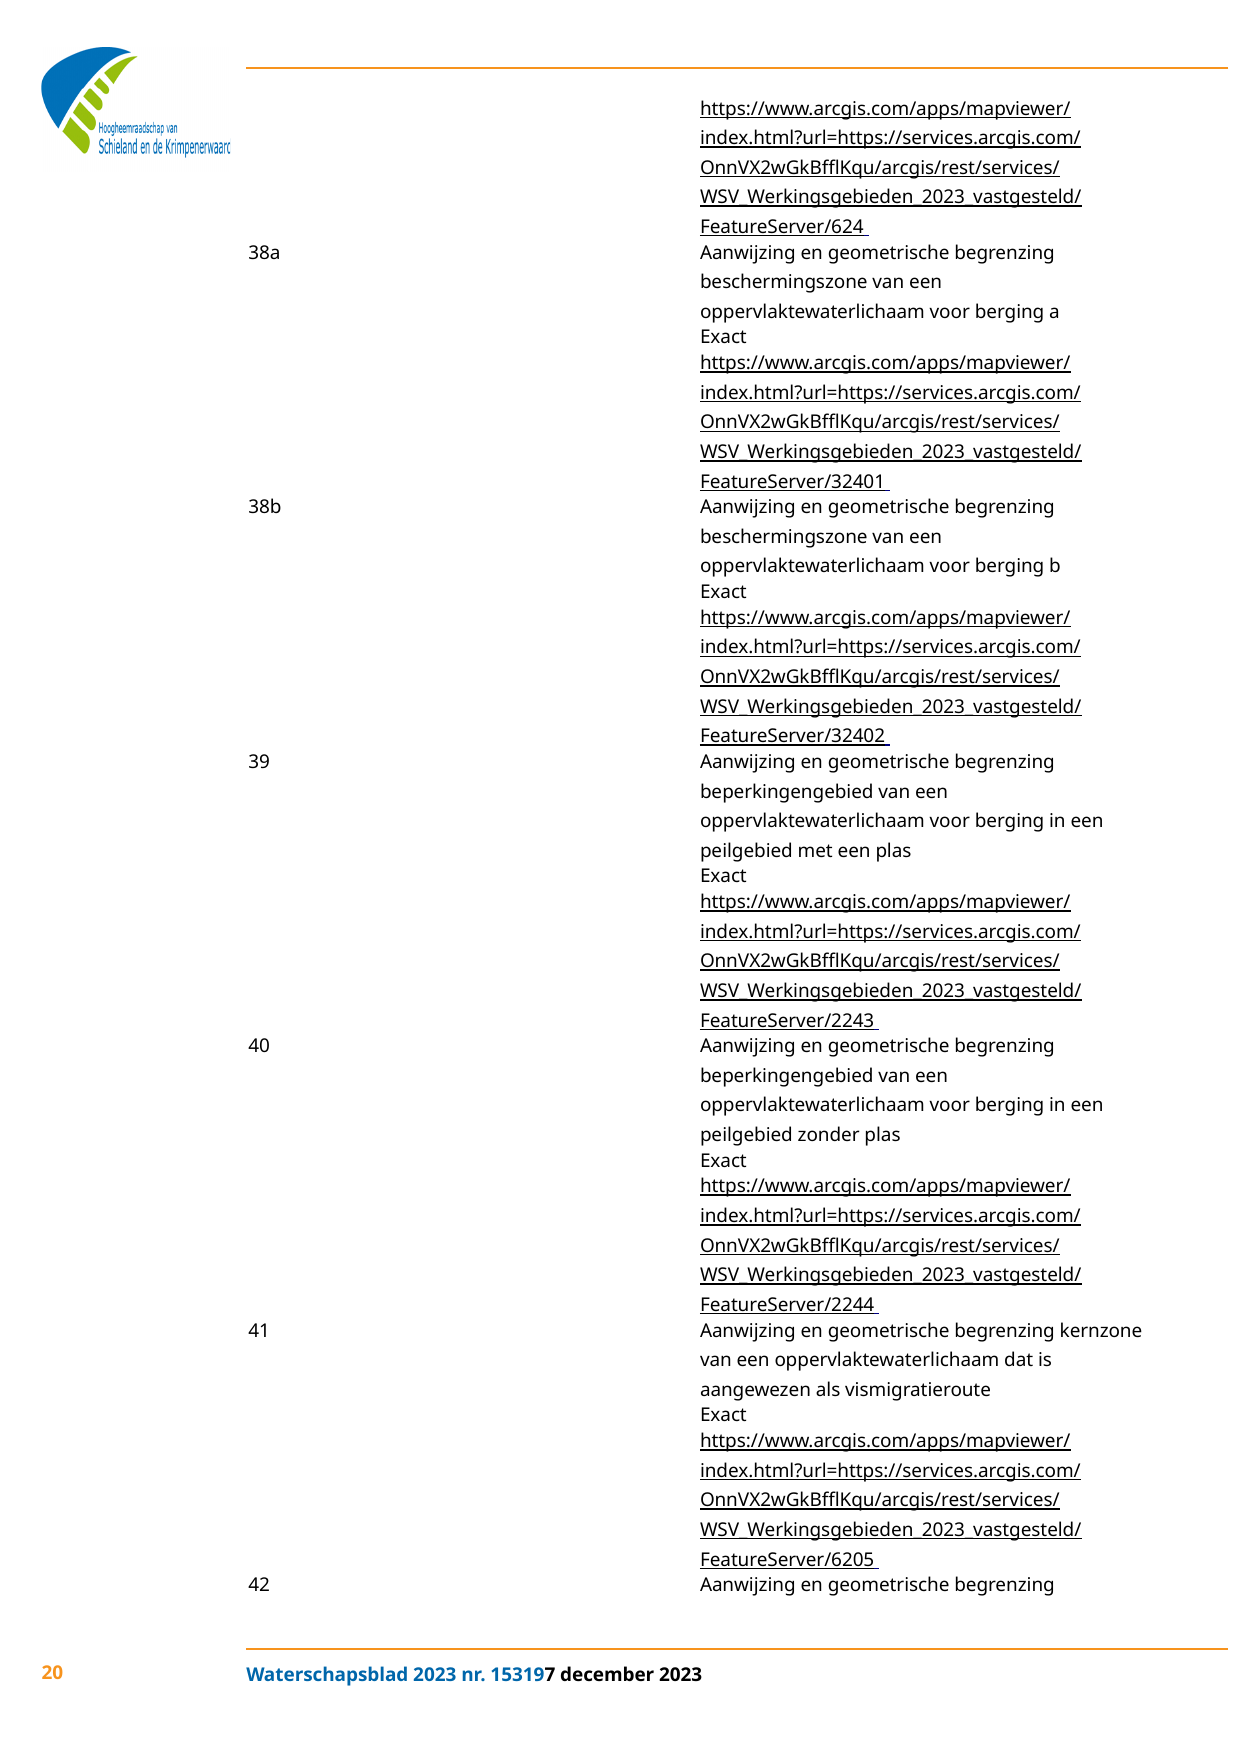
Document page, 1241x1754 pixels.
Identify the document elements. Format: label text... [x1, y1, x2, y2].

table_cell https://www.arcgis.com/apps/mapviewer/index.html?url=https://services.arcgis.com/OnnVX2wGkBfflKqu/arcgis/rest/services/WSV_Werkingsgebieden_2023_vastgesteld/FeatureServer/6205 [700, 1428, 1152, 1571]
table_cell Exact [700, 1402, 1152, 1427]
table_cell Aanwijzing en geometrische begrenzing kernzone van een oppervlaktewaterlichaam dat is aangewezen als vismigratieroute [700, 1317, 1152, 1402]
table_cell 42 [248, 1571, 700, 1597]
table_cell https://www.arcgis.com/apps/mapviewer/index.html?url=https://services.arcgis.com/OnnVX2wGkBfflKqu/arcgis/rest/services/WSV_Werkingsgebieden_2023_vastgesteld/FeatureServer/2243 [700, 889, 1152, 1032]
table_cell [248, 95, 700, 239]
table_cell 38b [248, 494, 700, 748]
table_cell 41 [248, 1317, 700, 1571]
table_cell Exact [700, 324, 1152, 349]
table_cell Aanwijzing en geometrische begrenzing [700, 1571, 1152, 1597]
table_cell https://www.arcgis.com/apps/mapviewer/index.html?url=https://services.arcgis.com/OnnVX2wGkBfflKqu/arcgis/rest/services/WSV_Werkingsgebieden_2023_vastgesteld/FeatureServer/32401 [700, 350, 1152, 493]
table_cell Exact [700, 1147, 1152, 1173]
table_cell Exact [700, 579, 1152, 604]
table_cell Aanwijzing en geometrische begrenzing beschermingszone van een oppervlaktewaterlichaam voor berging b [700, 494, 1152, 578]
table_cell https://www.arcgis.com/apps/mapviewer/index.html?url=https://services.arcgis.com/OnnVX2wGkBfflKqu/arcgis/rest/services/WSV_Werkingsgebieden_2023_vastgesteld/FeatureServer/624 [700, 95, 1152, 239]
table_cell Aanwijzing en geometrische begrenzing beperkingengebied van een oppervlaktewaterlichaam voor berging in een peilgebied met een plas [700, 748, 1152, 863]
table_cell https://www.arcgis.com/apps/mapviewer/index.html?url=https://services.arcgis.com/OnnVX2wGkBfflKqu/arcgis/rest/services/WSV_Werkingsgebieden_2023_vastgesteld/FeatureServer/2244 [700, 1173, 1152, 1317]
table_cell Aanwijzing en geometrische begrenzing beperkingengebied van een oppervlaktewaterlichaam voor berging in een peilgebied zonder plas [700, 1033, 1152, 1147]
table_cell 40 [248, 1033, 700, 1317]
table_cell Aanwijzing en geometrische begrenzing beschermingszone van een oppervlaktewaterlichaam voor berging a [700, 239, 1152, 324]
table_cell 39 [248, 748, 700, 1032]
table_cell https://www.arcgis.com/apps/mapviewer/index.html?url=https://services.arcgis.com/OnnVX2wGkBfflKqu/arcgis/rest/services/WSV_Werkingsgebieden_2023_vastgesteld/FeatureServer/32402 [700, 604, 1152, 748]
table_cell 38a [248, 239, 700, 493]
picture [41, 47, 231, 172]
table_cell Exact [700, 863, 1152, 888]
